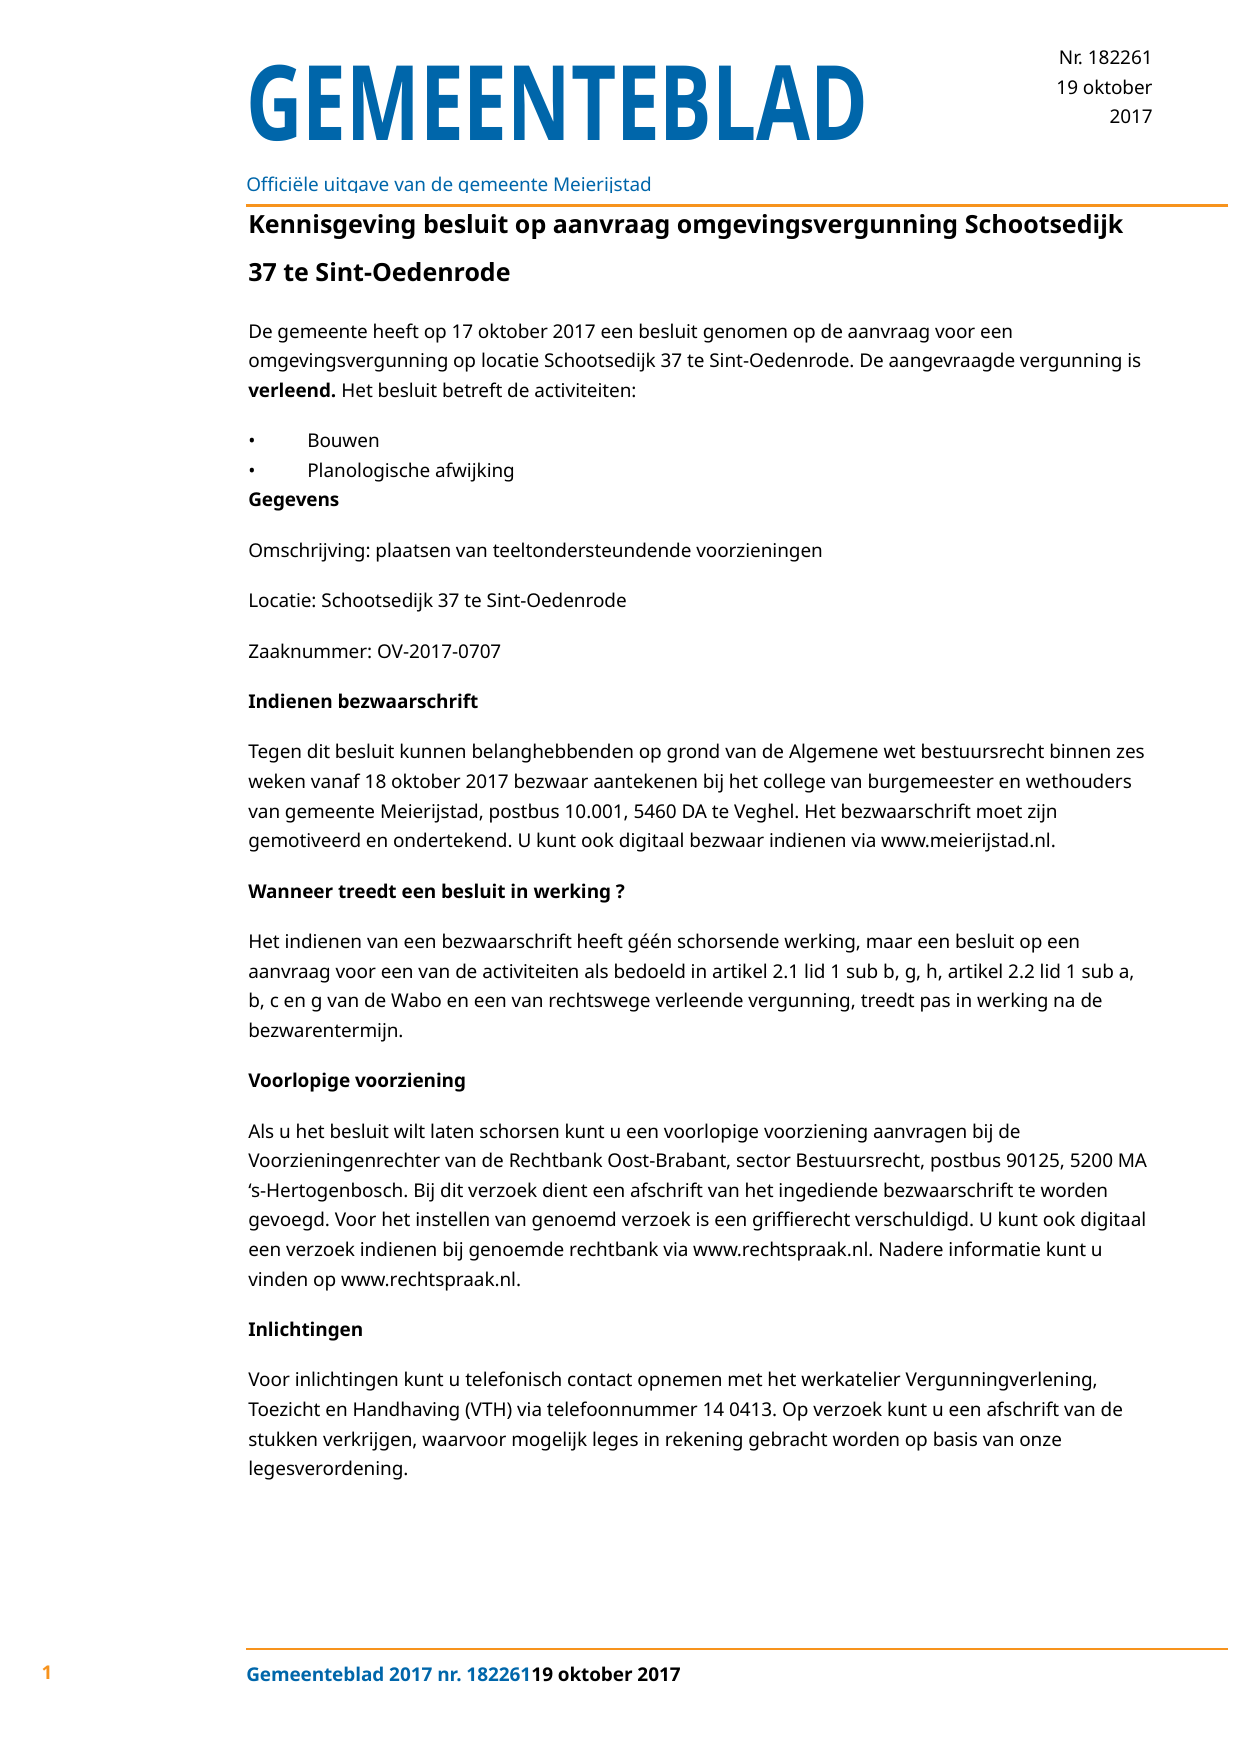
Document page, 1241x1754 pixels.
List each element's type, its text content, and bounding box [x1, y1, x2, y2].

text Indienen bezwaarschrift [248, 688, 1152, 714]
text Wanneer treedt een besluit in werking ? [248, 878, 1152, 904]
text Tegen dit besluit kunnen belanghebbenden op grond van de Algemene wet bestuursrecht binnen zes weken vanaf 18 oktober 2017 bezwaar aantekenen bij het college van burgemeester en wethouders van gemeente Meierijstad, postbus 10.001, 5460 DA te Veghel. Het bezwaarschrift moet zijn gemotiveerd en ondertekend. U kunt ook digitaal bezwaar indienen via www.meierijstad.nl. [248, 739, 1152, 853]
text Gegevens [248, 487, 1152, 512]
text Als u het besluit wilt laten schorsen kunt u een voorlopige voorziening aanvragen bij de Voorzieningenrechter van de Rechtbank Oost-Brabant, sector Bestuursrecht, postbus 90125, 5200 MA ‘s-Hertogenbosch. Bij dit verzoek dient een afschrift van het ingediende bezwaarschrift te worden gevoegd. Voor het instellen van genoemd verzoek is een griffierecht verschuldigd. U kunt ook digitaal een verzoek indienen bij genoemde rechtbank via www.rechtspraak.nl. Nadere informatie kunt u vinden op www.rechtspraak.nl. [248, 1118, 1152, 1292]
list Bouwen [248, 427, 1152, 453]
text Voor inlichtingen kunt u telefonisch contact opnemen met het werkatelier Vergunningverlening, Toezicht en Handhaving (VTH) via telefoonnummer 14 0413. Op verzoek kunt u een afschrift van de stukken verkrijgen, waarvoor mogelijk leges in rekening gebracht worden op basis van onze legesverordening. [248, 1367, 1152, 1481]
text Locatie: Schootsedijk 37 te Sint-Oedenrode [248, 587, 1152, 613]
text Omschrijving: plaatsen van teeltondersteundende voorzieningen [248, 537, 1152, 563]
text Zaaknummer: OV-2017-0707 [248, 638, 1152, 664]
text Het indienen van een bezwaarschrift heeft géén schorsende werking, maar een besluit op een aanvraag voor een van de activiteiten als bedoeld in artikel 2.1 lid 1 sub b, g, h, artikel 2.2 lid 1 sub a, b, c en g van de Wabo en een van rechtswege verleende vergunning, treedt pas in werking na de bezwarentermijn. [248, 928, 1152, 1043]
text Voorlopige voorziening [248, 1067, 1152, 1093]
text Inlichtingen [248, 1316, 1152, 1342]
text De gemeente heeft op 17 oktober 2017 een besluit genomen op de aanvraag voor een omgevingsvergunning op locatie Schootsedijk 37 te Sint-Oedenrode. De aangevraagde vergunning is verleend. Het besluit betreft de activiteiten: [248, 318, 1152, 403]
text Kennisgeving besluit op aanvraag omgevingsvergunning Schootsedijk 37 te Sint-Oedenrode [248, 207, 1152, 288]
list Planologische afwijking [248, 457, 1152, 483]
picture [41, 47, 231, 172]
